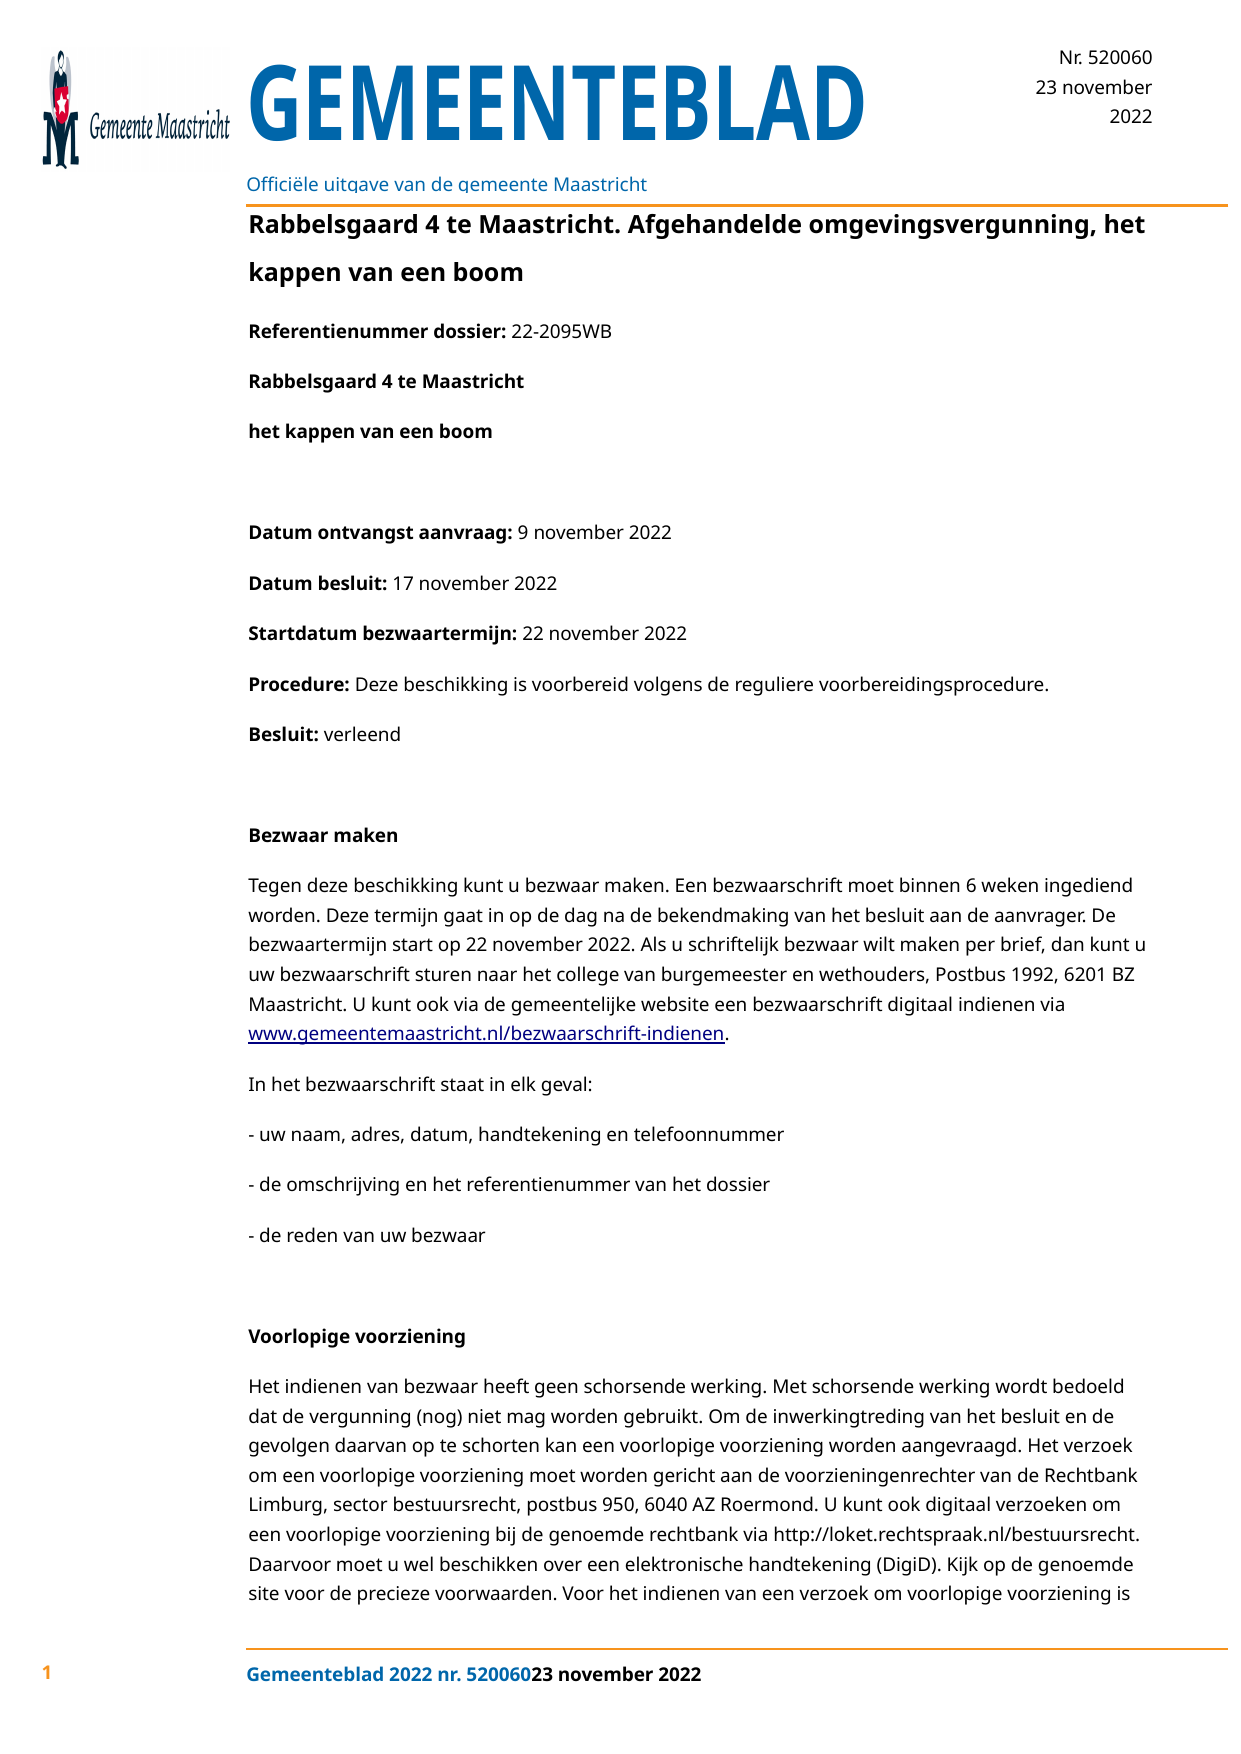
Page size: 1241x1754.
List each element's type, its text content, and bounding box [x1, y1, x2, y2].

picture [41, 47, 231, 172]
text - de reden van uw bezwaar [248, 1222, 1152, 1248]
text Bezwaar maken [248, 822, 1152, 848]
text Het indienen van bezwaar heeft geen schorsende werking. Met schorsende werking wordt bedoeld dat de vergunning (nog) niet mag worden gebruikt. Om de inwerkingtreding van het besluit en de gevolgen daarvan op te schorten kan een voorlopige voorziening worden aangevraagd. Het verzoek om een voorlopige voorziening moet worden gericht aan de voorzieningenrechter van de Rechtbank Limburg, sector bestuursrecht, postbus 950, 6040 AZ Roermond. U kunt ook digitaal verzoeken om een voorlopige voorziening bij de genoemde rechtbank via http://loket.rechtspraak.nl/bestuursrecht. Daarvoor moet u wel beschikken over een elektronische handtekening (DigiD). Kijk op de genoemde site voor de precieze voorwaarden. Voor het indienen van een verzoek om voorlopige voorziening is [248, 1373, 1152, 1606]
text Datum ontvangst aanvraag: 9 november 2022 [248, 519, 1152, 545]
text Rabbelsgaard 4 te Maastricht [248, 368, 1152, 394]
text Rabbelsgaard 4 te Maastricht. Afgehandelde omgevingsvergunning, het kappen van een boom [248, 207, 1152, 288]
text Voorlopige voorziening [248, 1323, 1152, 1349]
text Tegen deze beschikking kunt u bezwaar maken. Een bezwaarschrift moet binnen 6 weken ingediend worden. Deze termijn gaat in op de dag na de bekendmaking van het besluit aan de aanvrager. De bezwaartermijn start op 22 november 2022. Als u schriftelijk bezwaar wilt maken per brief, dan kunt u uw bezwaarschrift sturen naar het college van burgemeester en wethouders, Postbus 1992, 6201 BZ Maastricht. U kunt ook via de gemeentelijke website een bezwaarschrift digitaal indienen via www.gemeentemaastricht.nl/bezwaarschrift-indienen. [248, 872, 1152, 1046]
text Besluit: verleend [248, 721, 1152, 747]
text - uw naam, adres, datum, handtekening en telefoonnummer [248, 1121, 1152, 1147]
text Referentienummer dossier: 22-2095WB [248, 318, 1152, 344]
text - de omschrijving en het referentienummer van het dossier [248, 1172, 1152, 1197]
text Datum besluit: 17 november 2022 [248, 570, 1152, 596]
text het kappen van een boom [248, 419, 1152, 444]
text Startdatum bezwaartermijn: 22 november 2022 [248, 620, 1152, 646]
text Procedure: Deze beschikking is voorbereid volgens de reguliere voorbereidingsprocedure. [248, 671, 1152, 697]
text In het bezwaarschrift staat in elk geval: [248, 1071, 1152, 1097]
